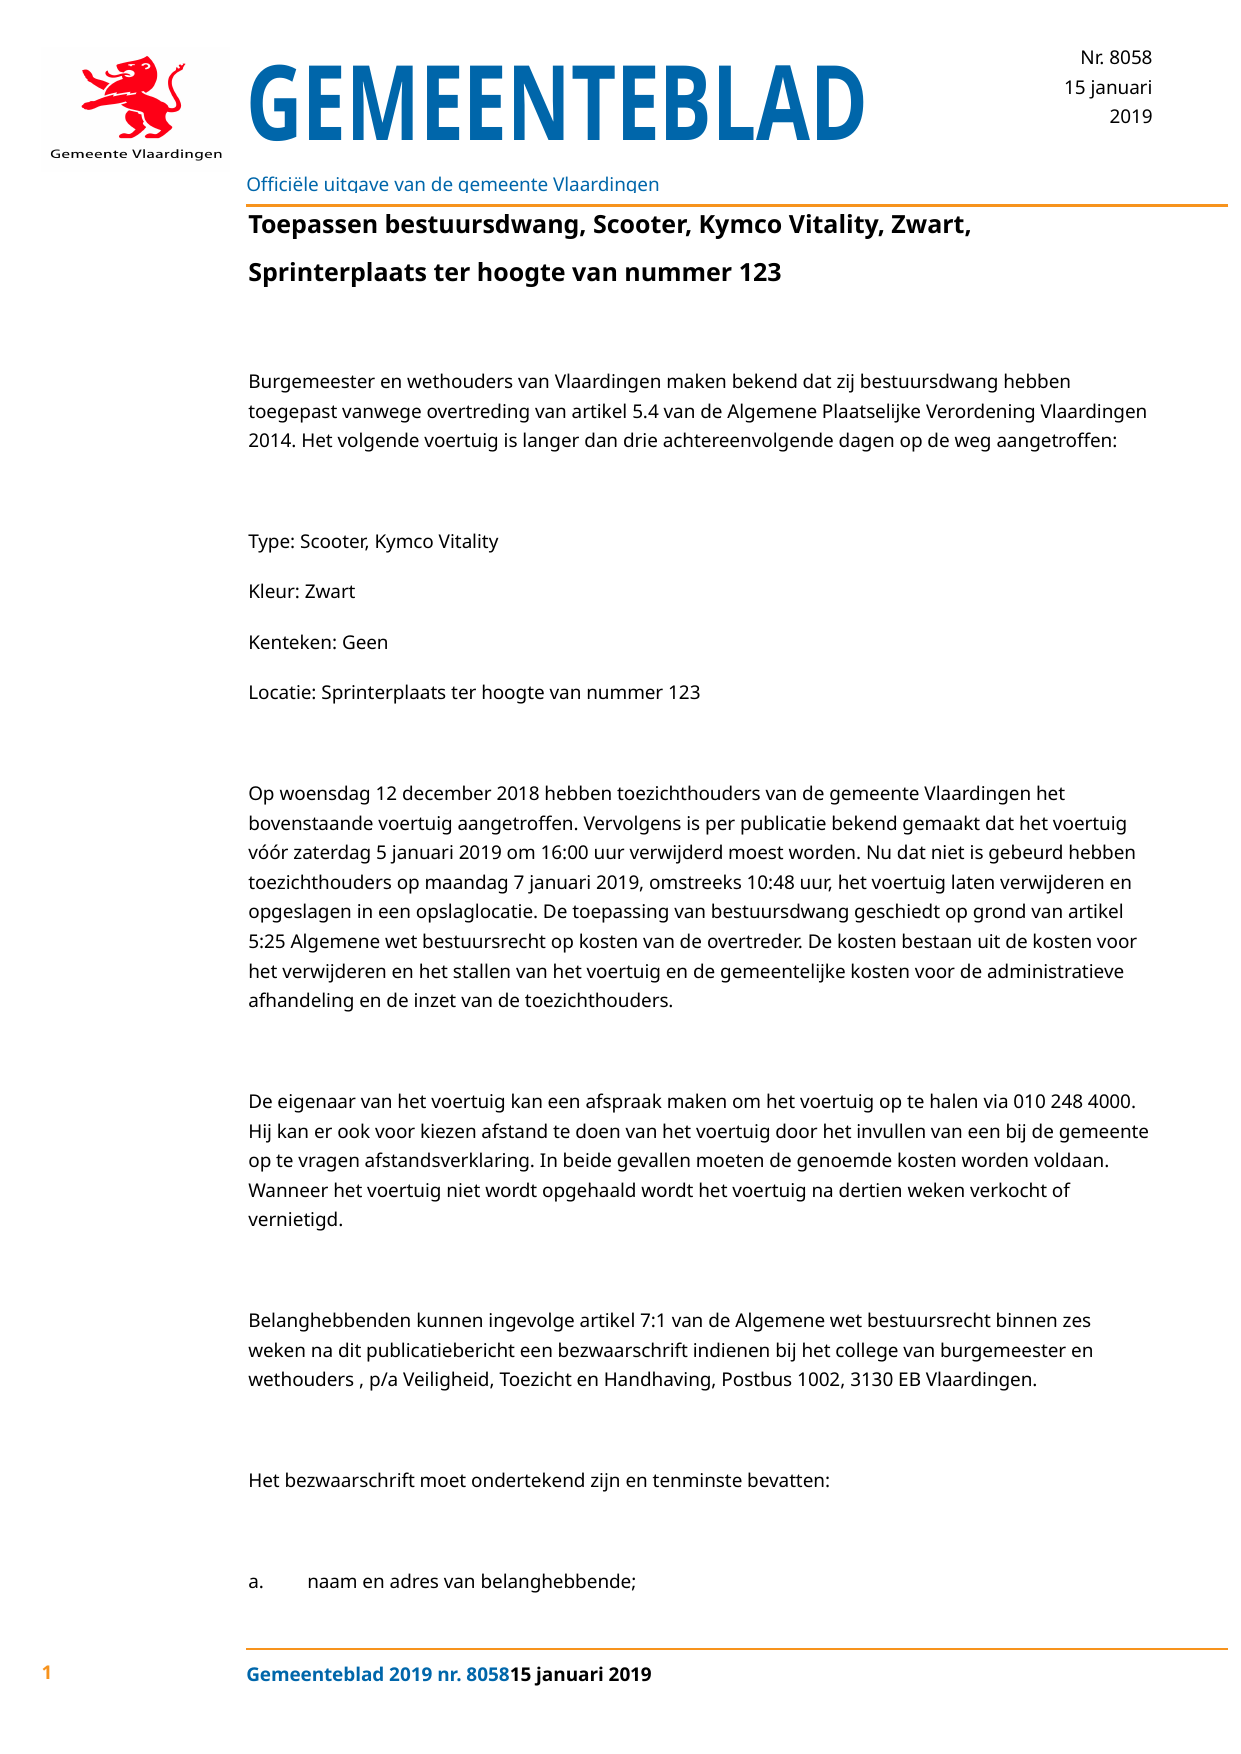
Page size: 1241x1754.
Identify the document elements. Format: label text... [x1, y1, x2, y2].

text Locatie: Sprinterplaats ter hoogte van nummer 123 [248, 679, 1152, 705]
text Burgemeester en wethouders van Vlaardingen maken bekend dat zij bestuursdwang hebben toegepast vanwege overtreding van artikel 5.4 van de Algemene Plaatselijke Verordening Vlaardingen 2014. Het volgende voertuig is langer dan drie achtereenvolgende dagen op de weg aangetroffen: [248, 368, 1152, 453]
text Kenteken: Geen [248, 629, 1152, 655]
list naam en adres van belanghebbende; [248, 1568, 1152, 1594]
text Op woensdag 12 december 2018 hebben toezichthouders van de gemeente Vlaardingen het bovenstaande voertuig aangetroffen. Vervolgens is per publicatie bekend gemaakt dat het voertuig vóór zaterdag 5 januari 2019 om 16:00 uur verwijderd moest worden. Nu dat niet is gebeurd hebben toezichthouders op maandag 7 januari 2019, omstreeks 10:48 uur, het voertuig laten verwijderen en opgeslagen in een opslaglocatie. De toepassing van bestuursdwang geschiedt op grond van artikel 5:25 Algemene wet bestuursrecht op kosten van de overtreder. De kosten bestaan uit de kosten voor het verwijderen en het stallen van het voertuig en de gemeentelijke kosten voor de administratieve afhandeling en de inzet van de toezichthouders. [248, 780, 1152, 1013]
text Toepassen bestuursdwang, Scooter, Kymco Vitality, Zwart, Sprinterplaats ter hoogte van nummer 123 [248, 207, 1152, 288]
text Kleur: Zwart [248, 579, 1152, 604]
text Belanghebbenden kunnen ingevolge artikel 7:1 van de Algemene wet bestuursrecht binnen zes weken na dit publicatiebericht een bezwaarschrift indienen bij het college van burgemeester en wethouders , p/a Veiligheid, Toezicht en Handhaving, Postbus 1002, 3130 EB Vlaardingen. [248, 1307, 1152, 1392]
picture [41, 47, 231, 172]
text Type: Scooter, Kymco Vitality [248, 528, 1152, 554]
text Het bezwaarschrift moet ondertekend zijn en tenminste bevatten: [248, 1467, 1152, 1493]
text De eigenaar van het voertuig kan een afspraak maken om het voertuig op te halen via 010 248 4000. Hij kan er ook voor kiezen afstand te doen van het voertuig door het invullen van een bij de gemeente op te vragen afstandsverklaring. In beide gevallen moeten de genoemde kosten worden voldaan. Wanneer het voertuig niet wordt opgehaald wordt het voertuig na dertien weken verkocht of vernietigd. [248, 1088, 1152, 1232]
